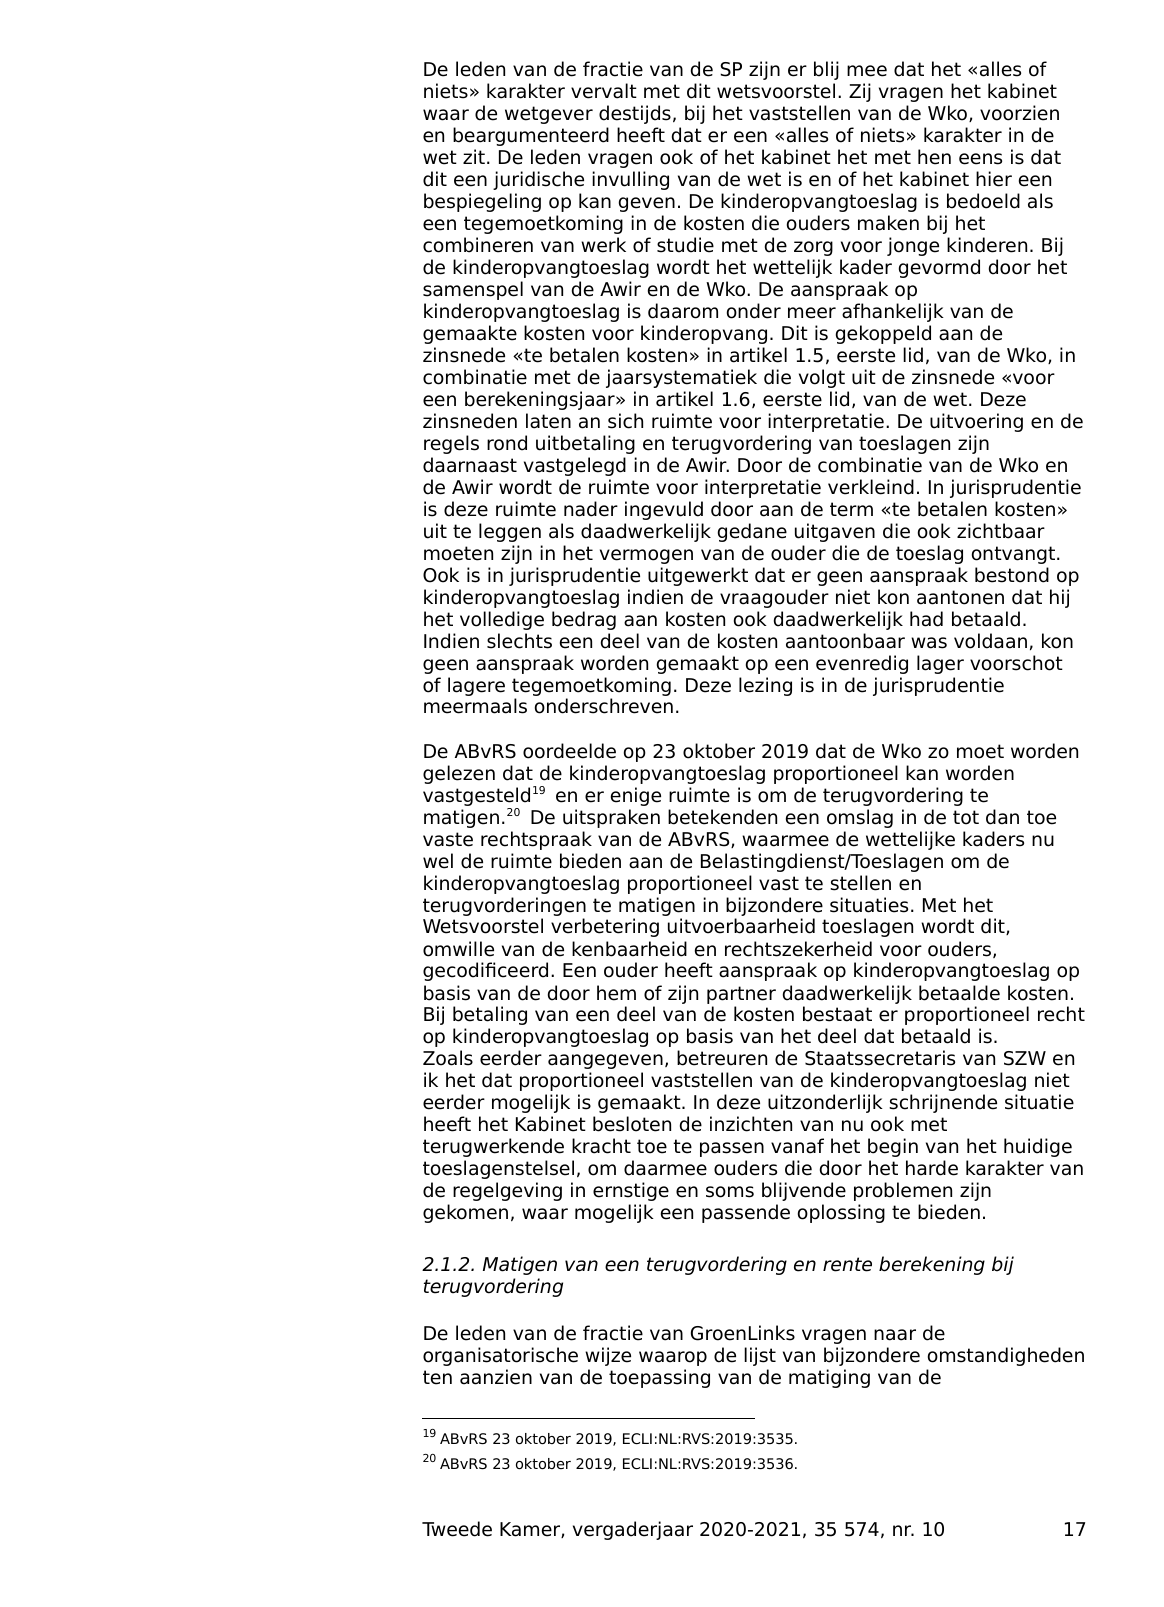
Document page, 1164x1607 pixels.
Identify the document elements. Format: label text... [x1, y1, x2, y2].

text Zoals eerder aangegeven, betreuren de Staatssecretaris van SZW en ik het dat proportioneel vaststellen van de kinderopvangtoeslag niet eerder mogelijk is gemaakt. In deze uitzonderlijk schrijnende situatie heeft het Kabinet besloten de inzichten van nu ook met terugwerkende kracht toe te passen vanaf het begin van het huidige toeslagenstelsel, om daarmee ouders die door het harde karakter van de regelgeving in ernstige en soms blijvende problemen zijn gekomen, waar mogelijk een passende oplossing te bieden. [422, 1048, 1087, 1224]
subtitle 2.1.2. Matigen van een terugvordering en rente berekening bij terugvordering [422, 1254, 1087, 1298]
text De ABvRS oordeelde op 23 oktober 2019 dat de Wko zo moet worden gelezen dat de kinderopvangtoeslag proportioneel kan worden vastgesteld en er enige ruimte is om de terugvordering te matigen. De uitspraken betekenden een omslag in de tot dan toe vaste rechtspraak van de ABvRS, waarmee de wettelijke kaders nu wel de ruimte bieden aan de Belastingdienst/Toeslagen om de kinderopvangtoeslag proportioneel vast te stellen en terugvorderingen te matigen in bijzondere situaties. Met het Wetsvoorstel verbetering uitvoerbaarheid toeslagen wordt dit, omwille van de kenbaarheid en rechtszekerheid voor ouders, gecodificeerd. Een ouder heeft aanspraak op kinderopvangtoeslag op basis van de door hem of zijn partner daadwerkelijk betaalde kosten. Bij betaling van een deel van de kosten bestaat er proportioneel recht op kinderopvangtoeslag op basis van het deel dat betaald is. [422, 741, 1087, 1048]
text ABvRS 23 oktober 2019, ECLI:NL:RVS:2019:3536. [422, 1452, 1087, 1474]
text De leden van de fractie van GroenLinks vragen naar de organisatorische wijze waarop de lijst van bijzondere omstandigheden ten aanzien van de toepassing van de matiging van de [422, 1323, 1087, 1389]
text ABvRS 23 oktober 2019, ECLI:NL:RVS:2019:3535. [422, 1427, 1087, 1449]
text De leden van de fractie van de SP zijn er blij mee dat het «alles of niets» karakter vervalt met dit wetsvoorstel. Zij vragen het kabinet waar de wetgever destijds, bij het vaststellen van de Wko, voorzien en beargumenteerd heeft dat er een «alles of niets» karakter in de wet zit. De leden vragen ook of het kabinet het met hen eens is dat dit een juridische invulling van de wet is en of het kabinet hier een bespiegeling op kan geven. De kinderopvangtoeslag is bedoeld als een tegemoetkoming in de kosten die ouders maken bij het combineren van werk of studie met de zorg voor jonge kinderen. Bij de kinderopvangtoeslag wordt het wettelijk kader gevormd door het samenspel van de Awir en de Wko. De aanspraak op kinderopvangtoeslag is daarom onder meer afhankelijk van de gemaakte kosten voor kinderopvang. Dit is gekoppeld aan de zinsnede «te betalen kosten» in artikel 1.5, eerste lid, van de Wko, in combinatie met de jaarsystematiek die volgt uit de zinsnede «voor een berekeningsjaar» in artikel 1.6, eerste lid, van de wet. Deze zinsneden laten an sich ruimte voor interpretatie. De uitvoering en de regels rond uitbetaling en terugvordering van toeslagen zijn daarnaast vastgelegd in de Awir. Door de combinatie van de Wko en de Awir wordt de ruimte voor interpretatie verkleind. In jurisprudentie is deze ruimte nader ingevuld door aan de term «te betalen kosten» uit te leggen als daadwerkelijk gedane uitgaven die ook zichtbaar moeten zijn in het vermogen van de ouder die de toeslag ontvangt. Ook is in jurisprudentie uitgewerkt dat er geen aanspraak bestond op kinderopvangtoeslag indien de vraagouder niet kon aantonen dat hij het volledige bedrag aan kosten ook daadwerkelijk had betaald. Indien slechts een deel van de kosten aantoonbaar was voldaan, kon geen aanspraak worden gemaakt op een evenredig lager voorschot of lagere tegemoetkoming. Deze lezing is in de jurisprudentie meermaals onderschreven. [422, 59, 1087, 718]
